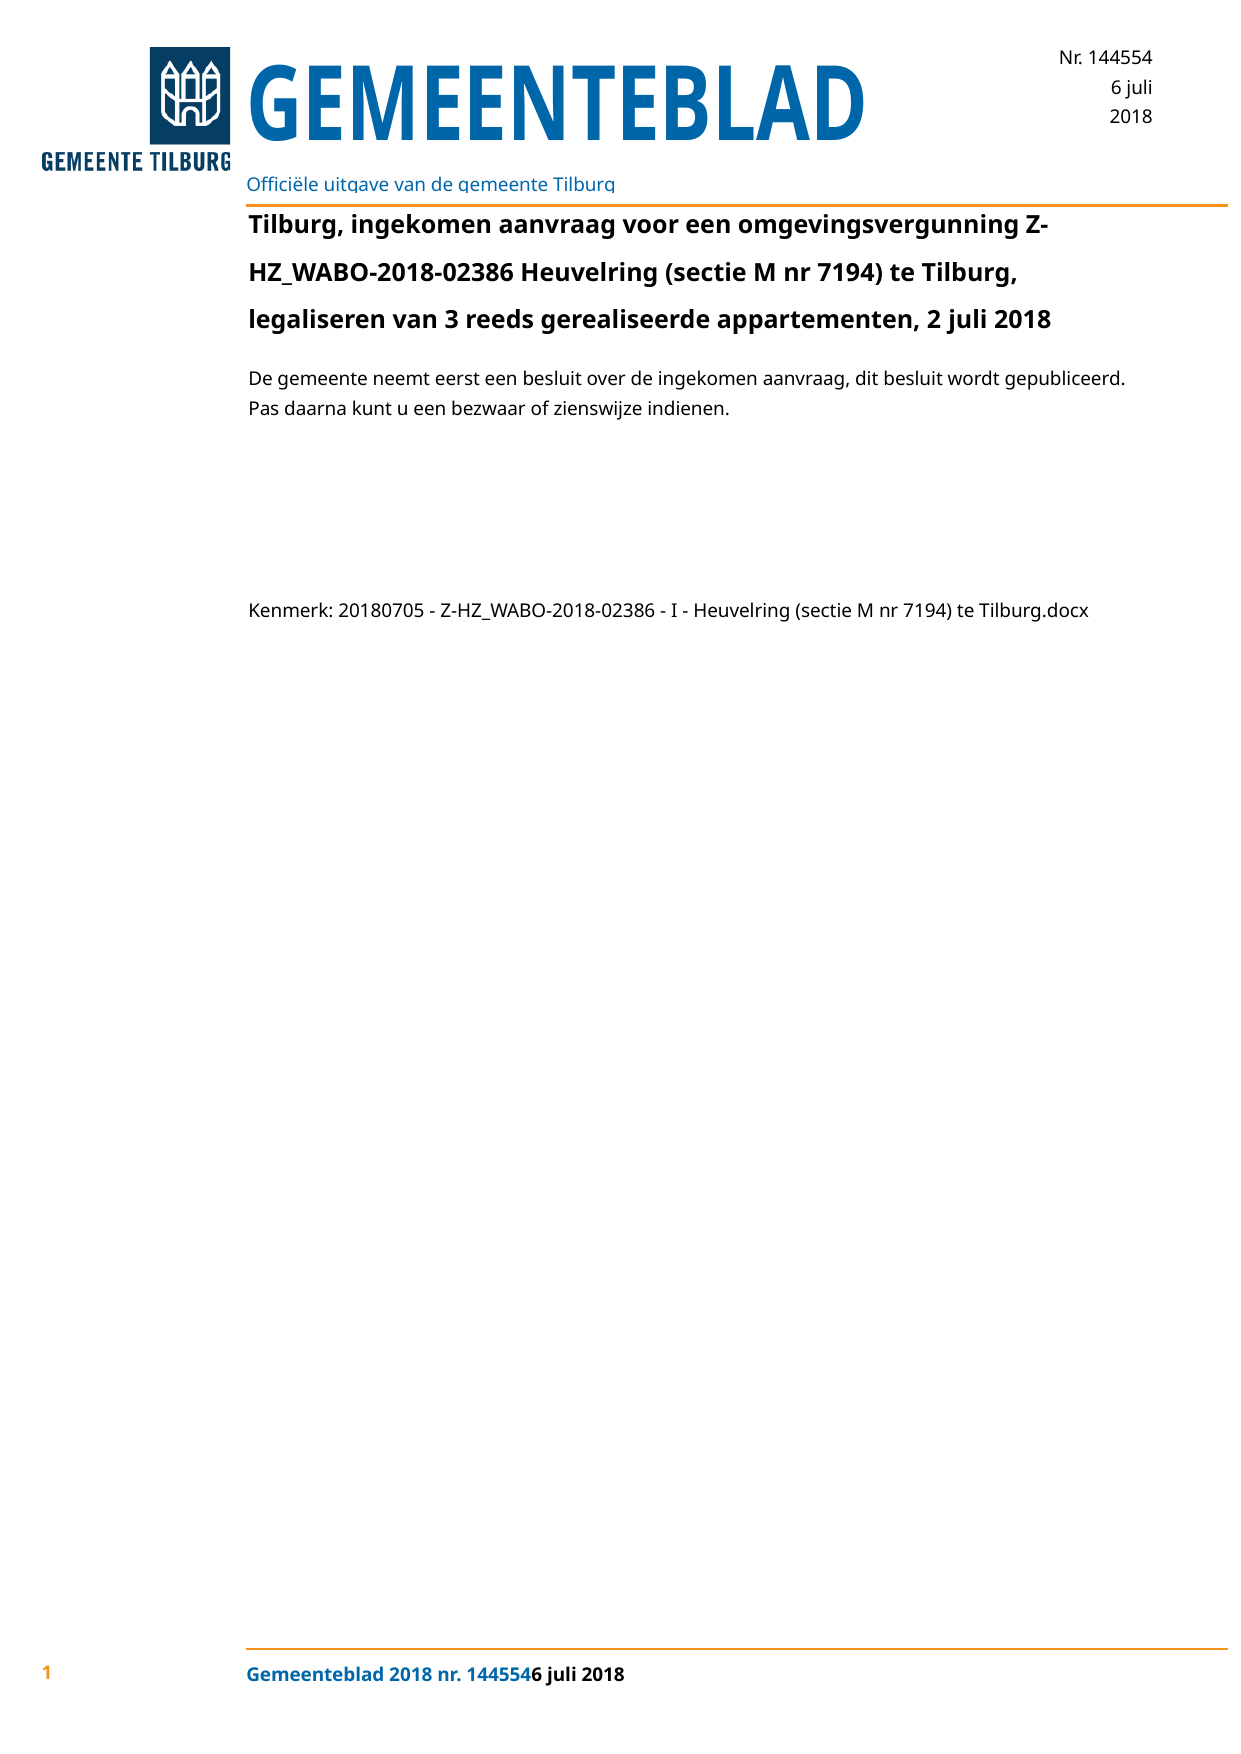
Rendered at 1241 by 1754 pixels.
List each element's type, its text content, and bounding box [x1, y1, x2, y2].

picture [41, 47, 231, 172]
text De gemeente neemt eerst een besluit over de ingekomen aanvraag, dit besluit wordt gepubliceerd. Pas daarna kunt u een bezwaar of zienswijze indienen. [248, 366, 1152, 421]
text Kenmerk: 20180705 - Z-HZ_WABO-2018-02386 - I - Heuvelring (sectie M nr 7194) te Tilburg.docx [248, 597, 1152, 622]
text Tilburg, ingekomen aanvraag voor een omgevingsvergunning Z-HZ_WABO-2018-02386 Heuvelring (sectie M nr 7194) te Tilburg, legaliseren van 3 reeds gerealiseerde appartementen, 2 juli 2018 [248, 207, 1152, 336]
